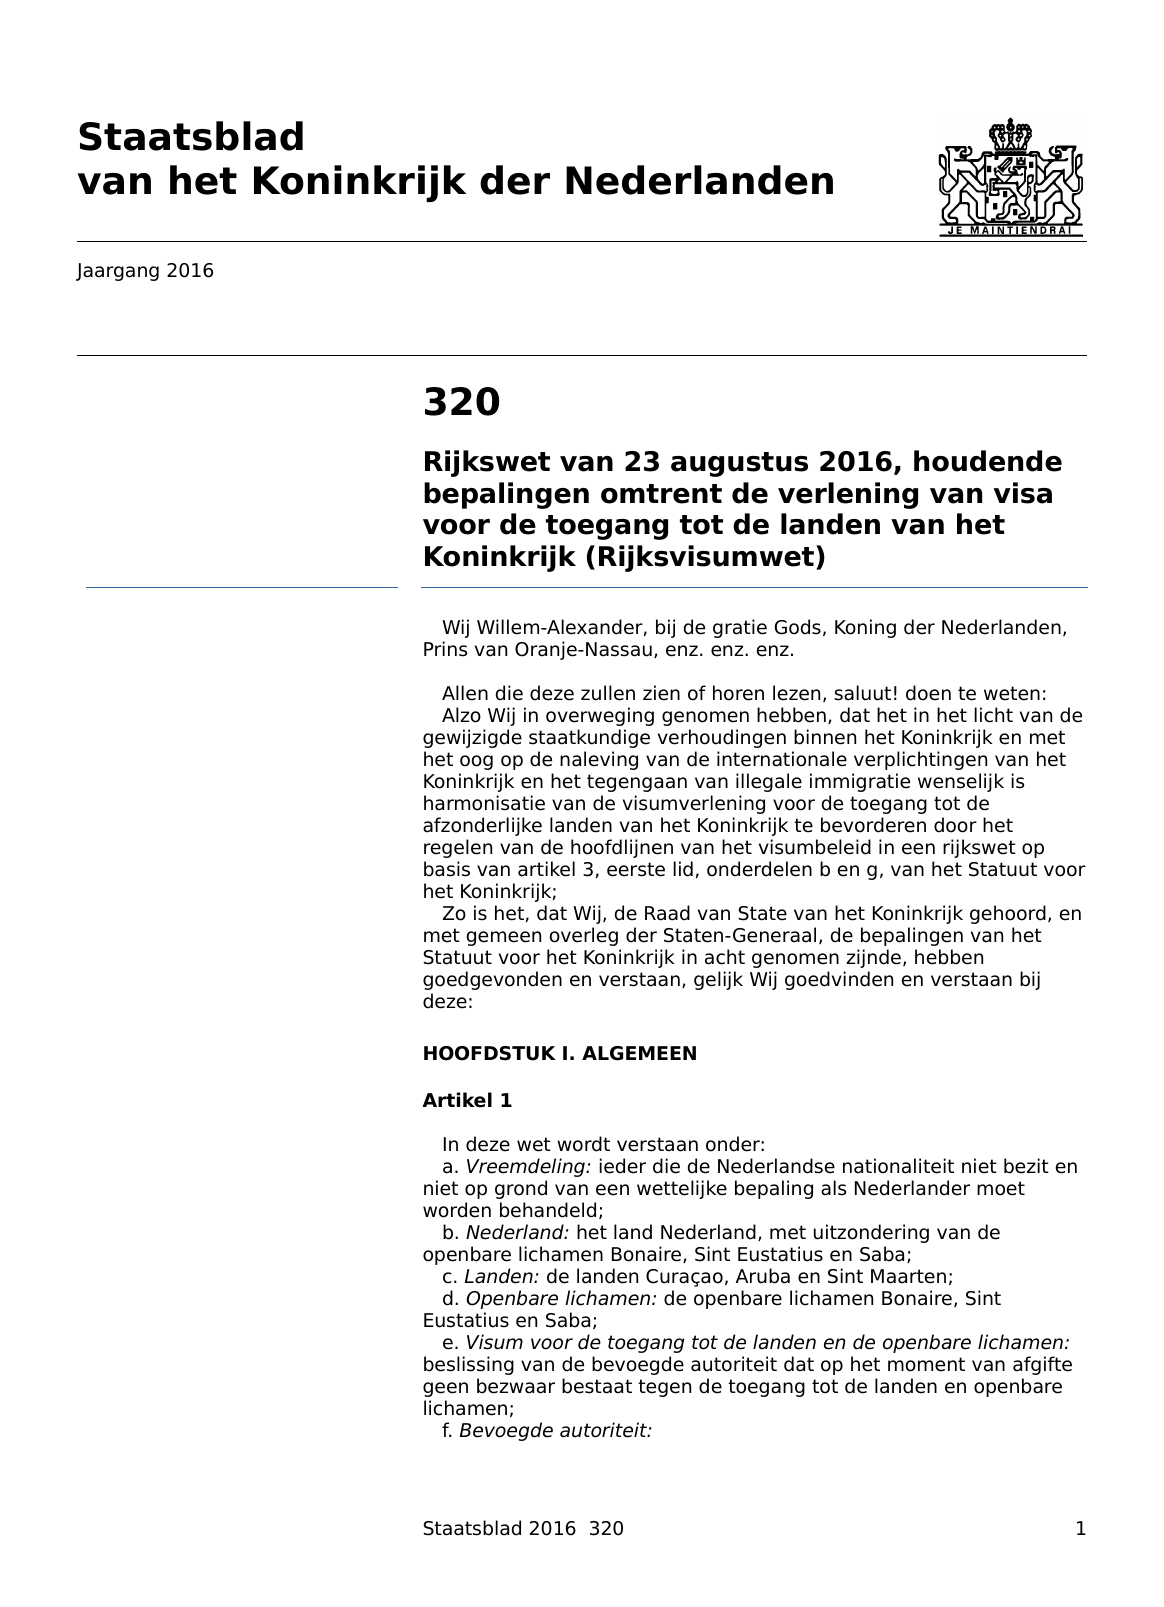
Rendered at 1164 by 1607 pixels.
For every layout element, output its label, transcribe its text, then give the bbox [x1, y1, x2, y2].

text In deze wet wordt verstaan onder: [422, 1134, 1087, 1156]
table_header Staatsblad van het Koninkrijk der Nederlanden [77, 100, 886, 241]
text d. Openbare lichamen: de openbare lichamen Bonaire, Sint Eustatius en Saba; [422, 1288, 1087, 1332]
text f. Bevoegde autoriteit: [422, 1420, 1087, 1442]
text c. Landen: de landen Curaçao, Aruba en Sint Maarten; [422, 1266, 1087, 1288]
table_header [886, 100, 1087, 241]
text a. Vreemdeling: ieder die de Nederlandse nationaliteit niet bezit en niet op grond van een wettelijke bepaling als Nederlander moet worden behandeld; [422, 1156, 1087, 1222]
picture [936, 115, 1087, 240]
text Zo is het, dat Wij, de Raad van State van het Koninkrijk gehoord, en met gemeen overleg der Staten-Generaal, de bepalingen van het Statuut voor het Koninkrijk in acht genomen zijnde, hebben goedgevonden en verstaan, gelijk Wij goedvinden en verstaan bij deze: [422, 903, 1087, 1013]
subtitle Artikel 1 [422, 1090, 1087, 1112]
subtitle 320 [422, 381, 1087, 424]
text Alzo Wij in overweging genomen hebben, dat het in het licht van de gewijzigde staatkundige verhoudingen binnen het Koninkrijk en met het oog op de naleving van de internationale verplichtingen van het Koninkrijk en het tegengaan van illegale immigratie wenselijk is harmonisatie van de visumverlening voor de toegang tot de afzonderlijke landen van het Koninkrijk te bevorderen door het regelen van de hoofdlijnen van het visumbeleid in een rijkswet op basis van artikel 3, eerste lid, onderdelen b en g, van het Statuut voor het Koninkrijk; [422, 705, 1087, 903]
text Allen die deze zullen zien of horen lezen, saluut! doen te weten: [422, 683, 1087, 705]
text b. Nederland: het land Nederland, met uitzondering van de openbare lichamen Bonaire, Sint Eustatius en Saba; [422, 1222, 1087, 1266]
subtitle HOOFDSTUK I. ALGEMEEN [422, 1043, 1087, 1065]
text Rijkswet van 23 augustus 2016, houdende bepalingen omtrent de verlening van visa voor de toegang tot de landen van het Koninkrijk (Rijksvisumwet) [422, 447, 1087, 573]
table_cell Jaargang 2016 [77, 242, 1087, 355]
text Wij Willem-Alexander, bij de gratie Gods, Koning der Nederlanden, Prins van Oranje-Nassau, enz. enz. enz. [422, 617, 1087, 661]
text e. Visum voor de toegang tot de landen en de openbare lichamen: beslissing van de bevoegde autoriteit dat op het moment van afgifte geen bezwaar bestaat tegen de toegang tot de landen en openbare lichamen; [422, 1332, 1087, 1420]
